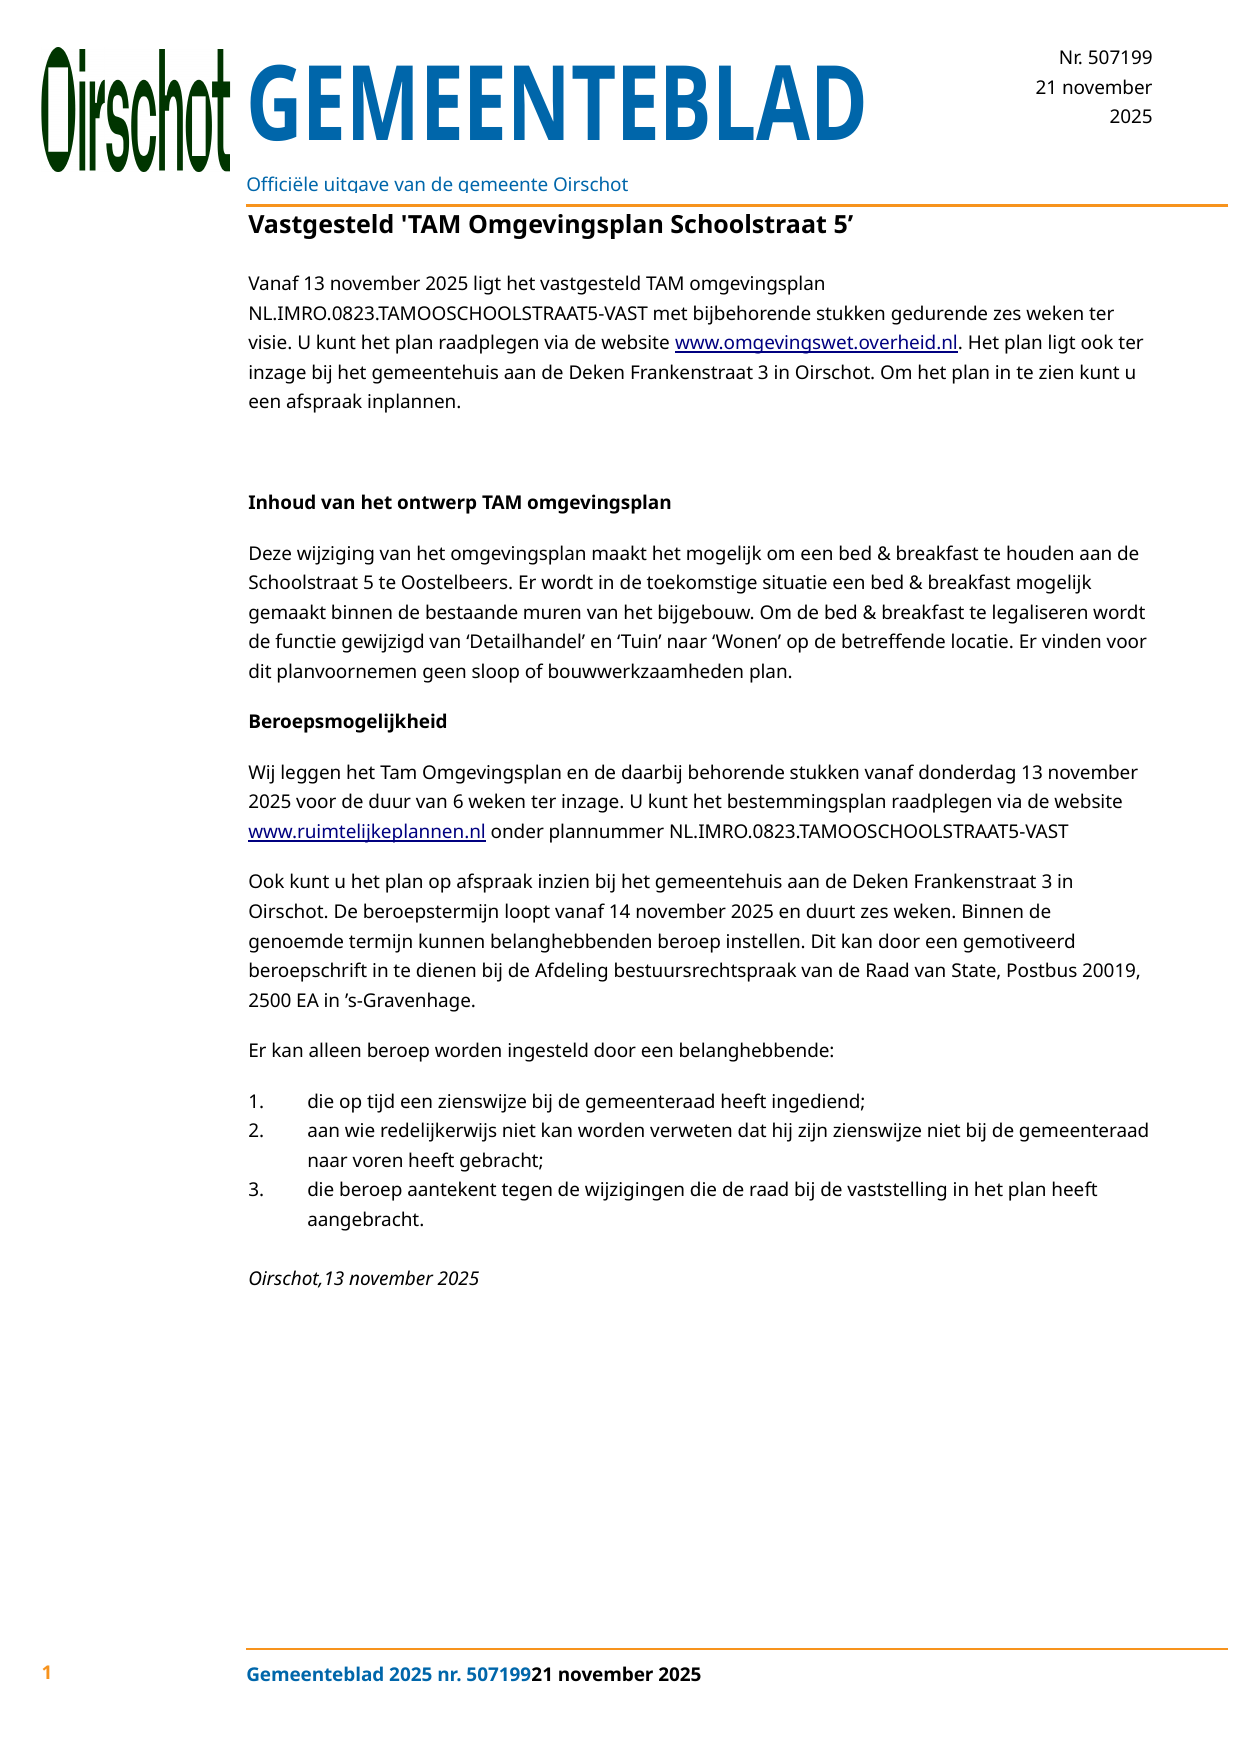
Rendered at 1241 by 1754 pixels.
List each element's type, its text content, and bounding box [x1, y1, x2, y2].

text Vastgesteld 'TAM Omgevingsplan Schoolstraat 5’ [248, 207, 1152, 241]
text Vanaf 13 november 2025 ligt het vastgesteld TAM omgevingsplan NL.IMRO.0823.TAMOOSCHOOLSTRAAT5-VAST met bijbehorende stukken gedurende zes weken ter visie. U kunt het plan raadplegen via de website www.omgevingswet.overheid.nl. Het plan ligt ook ter inzage bij het gemeentehuis aan de Deken Frankenstraat 3 in Oirschot. Om het plan in te zien kunt u een afspraak inplannen. [248, 270, 1152, 414]
text Beroepsmogelijkheid [248, 709, 1152, 734]
text Ook kunt u het plan op afspraak inzien bij het gemeentehuis aan de Deken Frankenstraat 3 in Oirschot. De beroepstermijn loopt vanaf 14 november 2025 en duurt zes weken. Binnen de genoemde termijn kunnen belanghebbenden beroep instellen. Dit kan door een gemotiveerd beroepschrift in te dienen bij de Afdeling bestuursrechtspraak van de Raad van State, Postbus 20019, 2500 EA in ’s-Gravenhage. [248, 869, 1152, 1013]
list die beroep aantekent tegen de wijzigingen die de raad bij de vaststelling in het plan heeft aangebracht. [248, 1177, 1152, 1232]
text Deze wijziging van het omgevingsplan maakt het mogelijk om een bed & breakfast te houden aan de Schoolstraat 5 te Oostelbeers. Er wordt in de toekomstige situatie een bed & breakfast mogelijk gemaakt binnen de bestaande muren van het bijgebouw. Om de bed & breakfast te legaliseren wordt de functie gewijzigd van ‘Detailhandel’ en ‘Tuin’ naar ‘Wonen’ op de betreffende locatie. Er vinden voor dit planvoornemen geen sloop of bouwwerkzaamheden plan. [248, 540, 1152, 684]
picture [41, 47, 231, 172]
text Oirschot,13 november 2025 [248, 1265, 1152, 1291]
text Wij leggen het Tam Omgevingsplan en de daarbij behorende stukken vanaf donderdag 13 november 2025 voor de duur van 6 weken ter inzage. U kunt het bestemmingsplan raadplegen via de website www.ruimtelijkeplannen.nl onder plannummer NL.IMRO.0823.TAMOOSCHOOLSTRAAT5-VAST [248, 759, 1152, 844]
list die op tijd een zienswijze bij de gemeenteraad heeft ingediend; [248, 1088, 1152, 1113]
text Inhoud van het ontwerp TAM omgevingsplan [248, 489, 1152, 515]
text Er kan alleen beroep worden ingesteld door een belanghebbende: [248, 1037, 1152, 1063]
list aan wie redelijkerwijs niet kan worden verweten dat hij zijn zienswijze niet bij de gemeenteraad naar voren heeft gebracht; [248, 1117, 1152, 1173]
